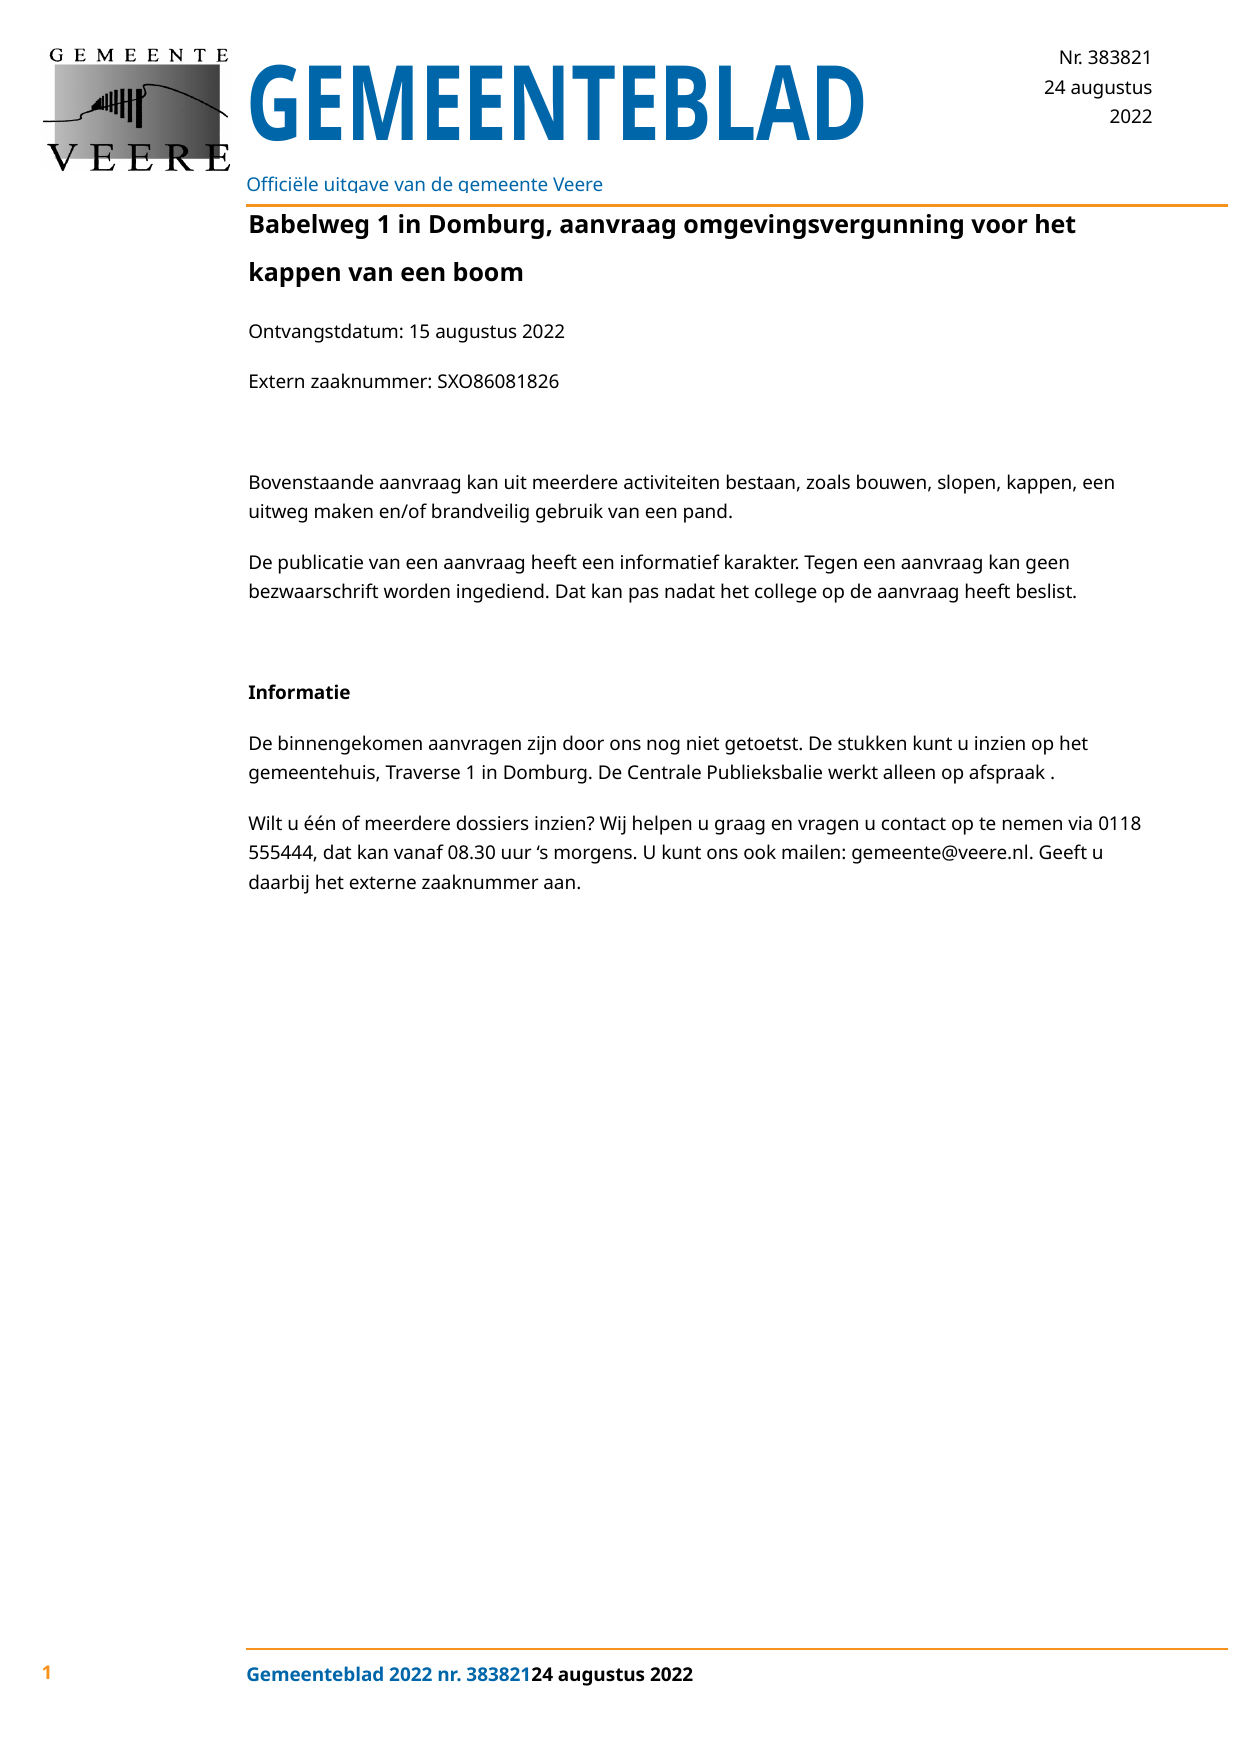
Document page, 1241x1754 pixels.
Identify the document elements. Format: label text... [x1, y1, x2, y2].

text Bovenstaande aanvraag kan uit meerdere activiteiten bestaan, zoals bouwen, slopen, kappen, een uitweg maken en/of brandveilig gebruik van een pand. [248, 469, 1152, 524]
text Informatie [248, 679, 1152, 705]
text Wilt u één of meerdere dossiers inzien? Wij helpen u graag en vragen u contact op te nemen via 0118 555444, dat kan vanaf 08.30 uur ‘s morgens. U kunt ons ook mailen: gemeente@veere.nl. Geeft u daarbij het externe zaaknummer aan. [248, 810, 1152, 895]
text De binnengekomen aanvragen zijn door ons nog niet getoetst. De stukken kunt u inzien op het gemeentehuis, Traverse 1 in Domburg. De Centrale Publieksbalie werkt alleen op afspraak . [248, 730, 1152, 785]
picture [41, 47, 231, 172]
text Ontvangstdatum: 15 augustus 2022 [248, 318, 1152, 344]
text Extern zaaknummer: SXO86081826 [248, 368, 1152, 394]
text De publicatie van een aanvraag heeft een informatief karakter. Tegen een aanvraag kan geen bezwaarschrift worden ingediend. Dat kan pas nadat het college op de aanvraag heeft beslist. [248, 549, 1152, 604]
text Babelweg 1 in Domburg, aanvraag omgevingsvergunning voor het kappen van een boom [248, 207, 1152, 288]
